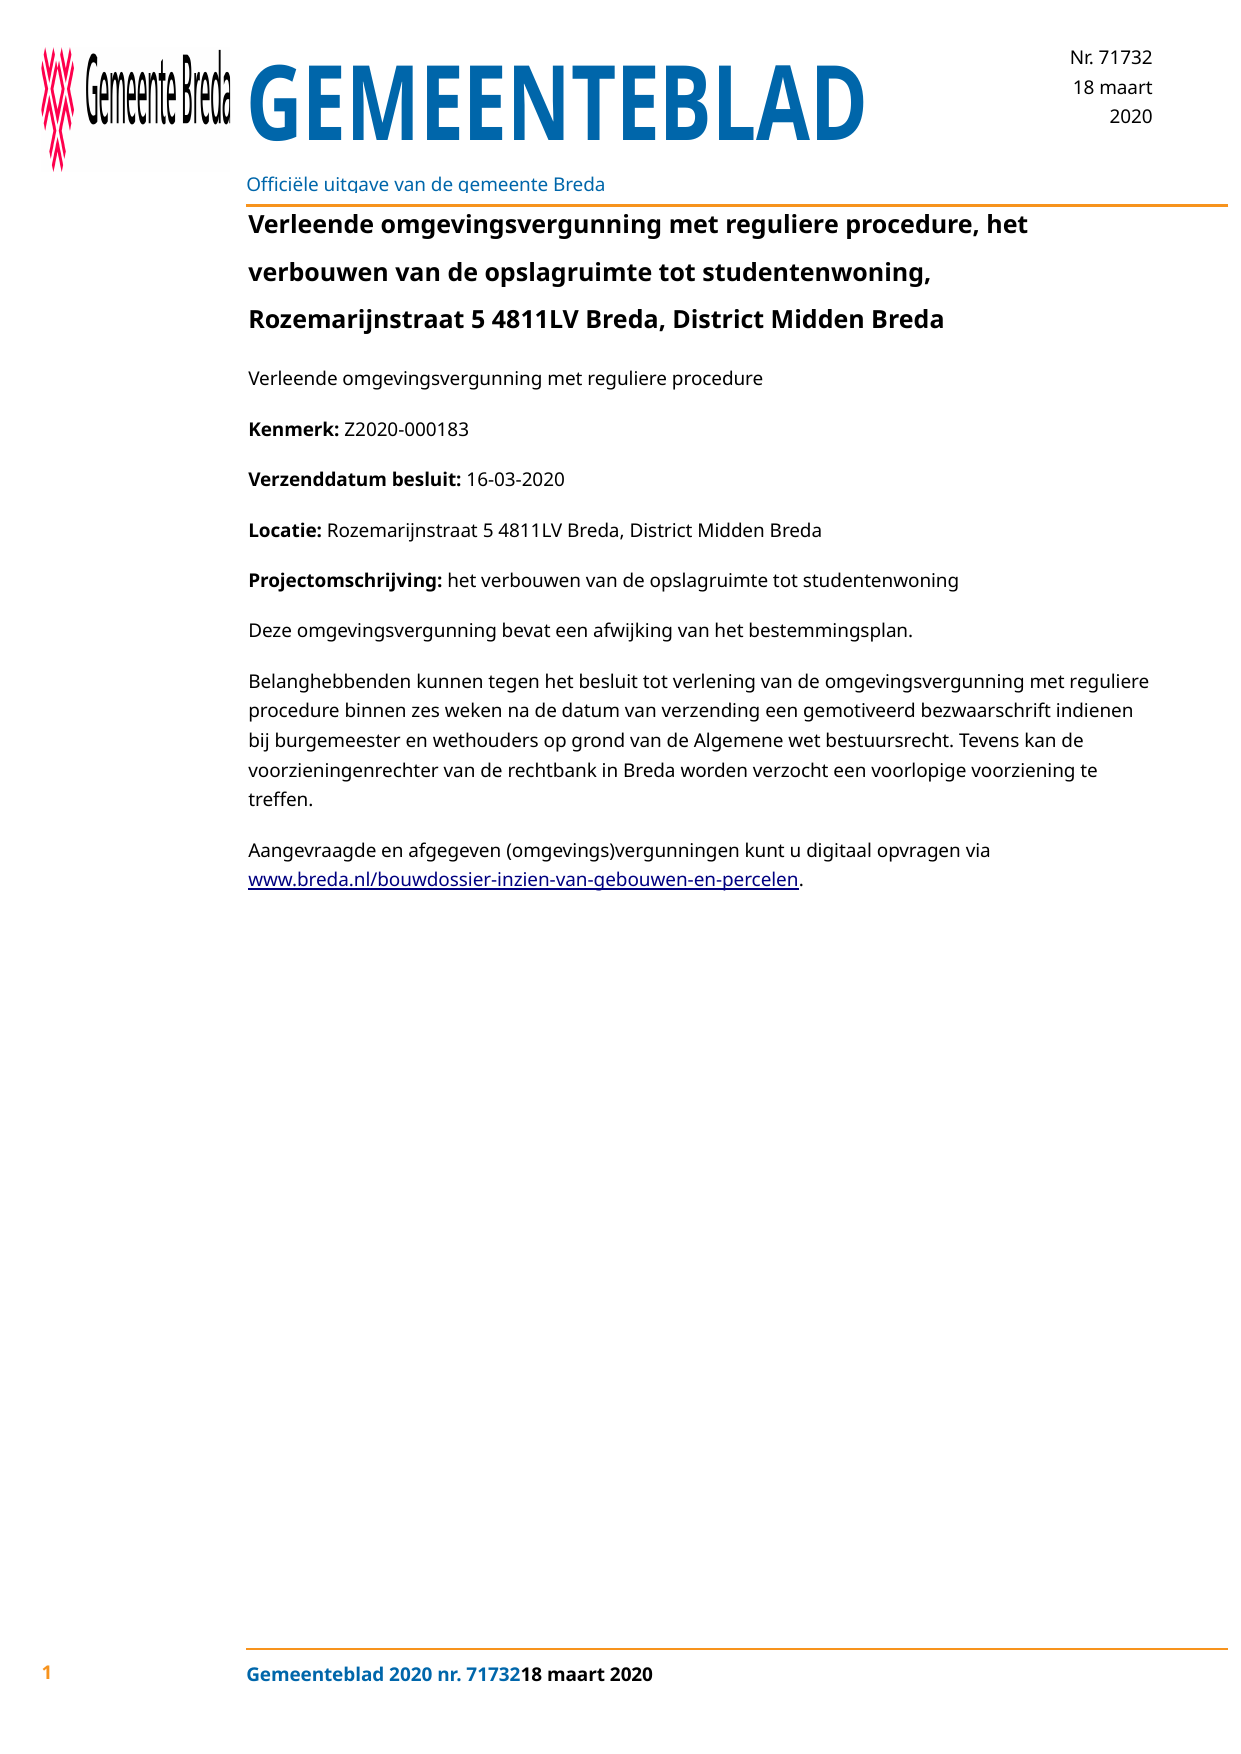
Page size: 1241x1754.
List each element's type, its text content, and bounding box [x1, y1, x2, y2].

picture [41, 47, 231, 172]
text Locatie: Rozemarijnstraat 5 4811LV Breda, District Midden Breda [248, 517, 1152, 542]
text Verleende omgevingsvergunning met reguliere procedure [248, 366, 1152, 391]
text Verzenddatum besluit: 16-03-2020 [248, 466, 1152, 492]
text Kenmerk: Z2020-000183 [248, 416, 1152, 442]
text Belanghebbenden kunnen tegen het besluit tot verlening van de omgevingsvergunning met reguliere procedure binnen zes weken na de datum van verzending een gemotiveerd bezwaarschrift indienen bij burgemeester en wethouders op grond van de Algemene wet bestuursrecht. Tevens kan de voorzieningenrechter van de rechtbank in Breda worden verzocht een voorlopige voorziening te treffen. [248, 668, 1152, 812]
text Verleende omgevingsvergunning met reguliere procedure, het verbouwen van de opslagruimte tot studentenwoning, Rozemarijnstraat 5 4811LV Breda, District Midden Breda [248, 207, 1152, 336]
text Deze omgevingsvergunning bevat een afwijking van het bestemmingsplan. [248, 618, 1152, 643]
text Aangevraagde en afgegeven (omgevings)vergunningen kunt u digitaal opvragen via www.breda.nl/bouwdossier-inzien-van-gebouwen-en-percelen. [248, 837, 1152, 892]
text Projectomschrijving: het verbouwen van de opslagruimte tot studentenwoning [248, 567, 1152, 593]
